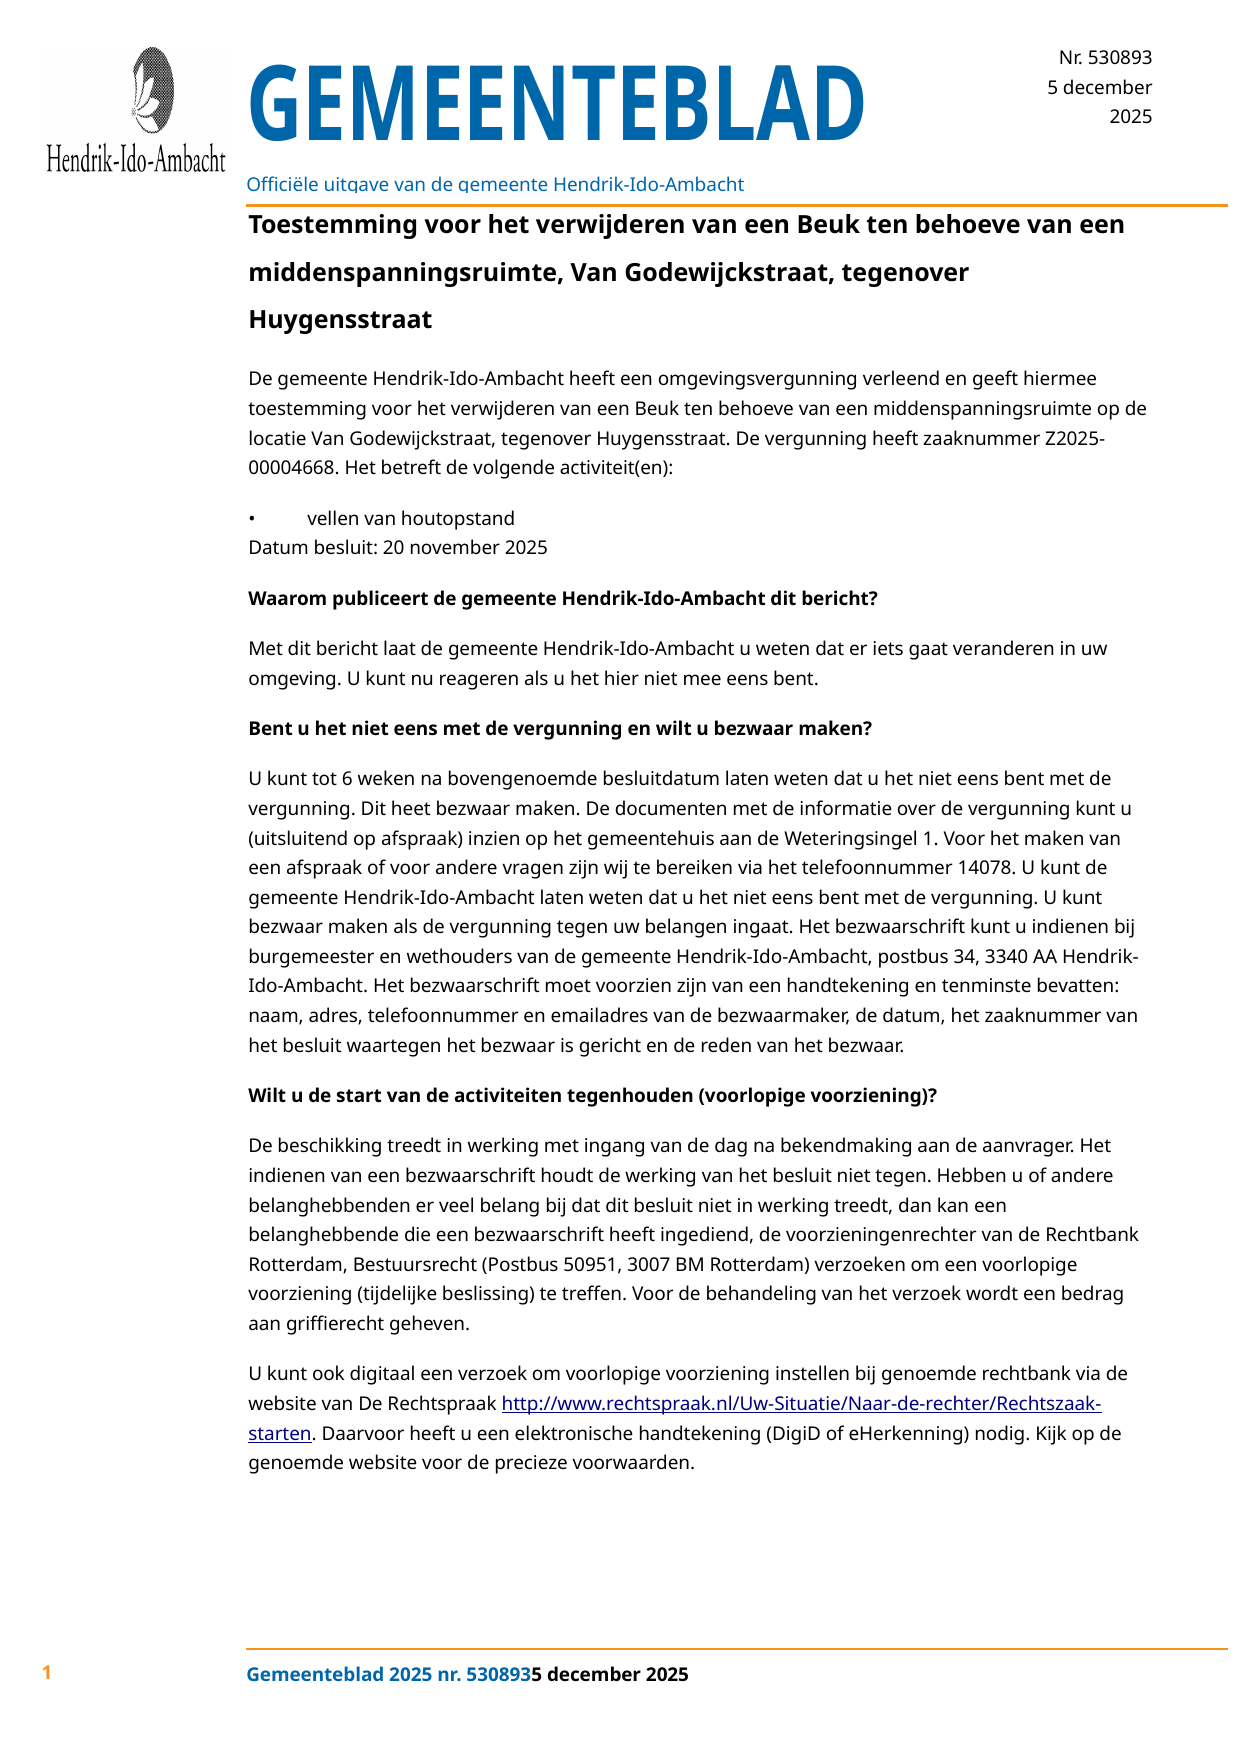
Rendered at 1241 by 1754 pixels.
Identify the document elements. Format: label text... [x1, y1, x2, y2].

text De gemeente Hendrik-Ido-Ambacht heeft een omgevingsvergunning verleend en geeft hiermee toestemming voor het verwijderen van een Beuk ten behoeve van een middenspanningsruimte op de locatie Van Godewijckstraat, tegenover Huygensstraat. De vergunning heeft zaaknummer Z2025-00004668. Het betreft de volgende activiteit(en): [248, 366, 1152, 480]
text Waarom publiceert de gemeente Hendrik-Ido-Ambacht dit bericht? [248, 585, 1152, 610]
text U kunt ook digitaal een verzoek om voorlopige voorziening instellen bij genoemde rechtbank via de website van De Rechtspraak http://www.rechtspraak.nl/Uw-Situatie/Naar-de-rechter/Rechtszaak-starten. Daarvoor heeft u een elektronische handtekening (DigiD of eHerkenning) nodig. Kijk op de genoemde website voor de precieze voorwaarden. [248, 1361, 1152, 1475]
text U kunt tot 6 weken na bovengenoemde besluitdatum laten weten dat u het niet eens bent met de vergunning. Dit heet bezwaar maken. De documenten met de informatie over de vergunning kunt u (uitsluitend op afspraak) inzien op het gemeentehuis aan de Weteringsingel 1. Voor het maken van een afspraak of voor andere vragen zijn wij te bereiken via het telefoonnummer 14078. U kunt de gemeente Hendrik-Ido-Ambacht laten weten dat u het niet eens bent met de vergunning. U kunt bezwaar maken als de vergunning tegen uw belangen ingaat. Het bezwaarschrift kunt u indienen bij burgemeester en wethouders van de gemeente Hendrik-Ido-Ambacht, postbus 34, 3340 AA Hendrik-Ido-Ambacht. Het bezwaarschrift moet voorzien zijn van een handtekening en tenminste bevatten: naam, adres, telefoonnummer en emailadres van de bezwaarmaker, de datum, het zaaknummer van het besluit waartegen het bezwaar is gericht en de reden van het bezwaar. [248, 766, 1152, 1057]
text Toestemming voor het verwijderen van een Beuk ten behoeve van een middenspanningsruimte, Van Godewijckstraat, tegenover Huygensstraat [248, 207, 1152, 336]
picture [41, 47, 231, 172]
text De beschikking treedt in werking met ingang van de dag na bekendmaking aan de aanvrager. Het indienen van een bezwaarschrift houdt de werking van het besluit niet tegen. Hebben u of andere belanghebbenden er veel belang bij dat dit besluit niet in werking treedt, dan kan een belanghebbende die een bezwaarschrift heeft ingediend, de voorzieningenrechter van de Rechtbank Rotterdam, Bestuursrecht (Postbus 50951, 3007 BM Rotterdam) verzoeken om een voorlopige voorziening (tijdelijke beslissing) te treffen. Voor de behandeling van het verzoek wordt een bedrag aan griffierecht geheven. [248, 1133, 1152, 1336]
list vellen van houtopstand [248, 505, 1152, 530]
text Met dit bericht laat de gemeente Hendrik-Ido-Ambacht u weten dat er iets gaat veranderen in uw omgeving. U kunt nu reageren als u het hier niet mee eens bent. [248, 635, 1152, 690]
text Wilt u de start van de activiteiten tegenhouden (voorlopige voorziening)? [248, 1082, 1152, 1108]
text Bent u het niet eens met de vergunning en wilt u bezwaar maken? [248, 715, 1152, 741]
text Datum besluit: 20 november 2025 [248, 534, 1152, 560]
